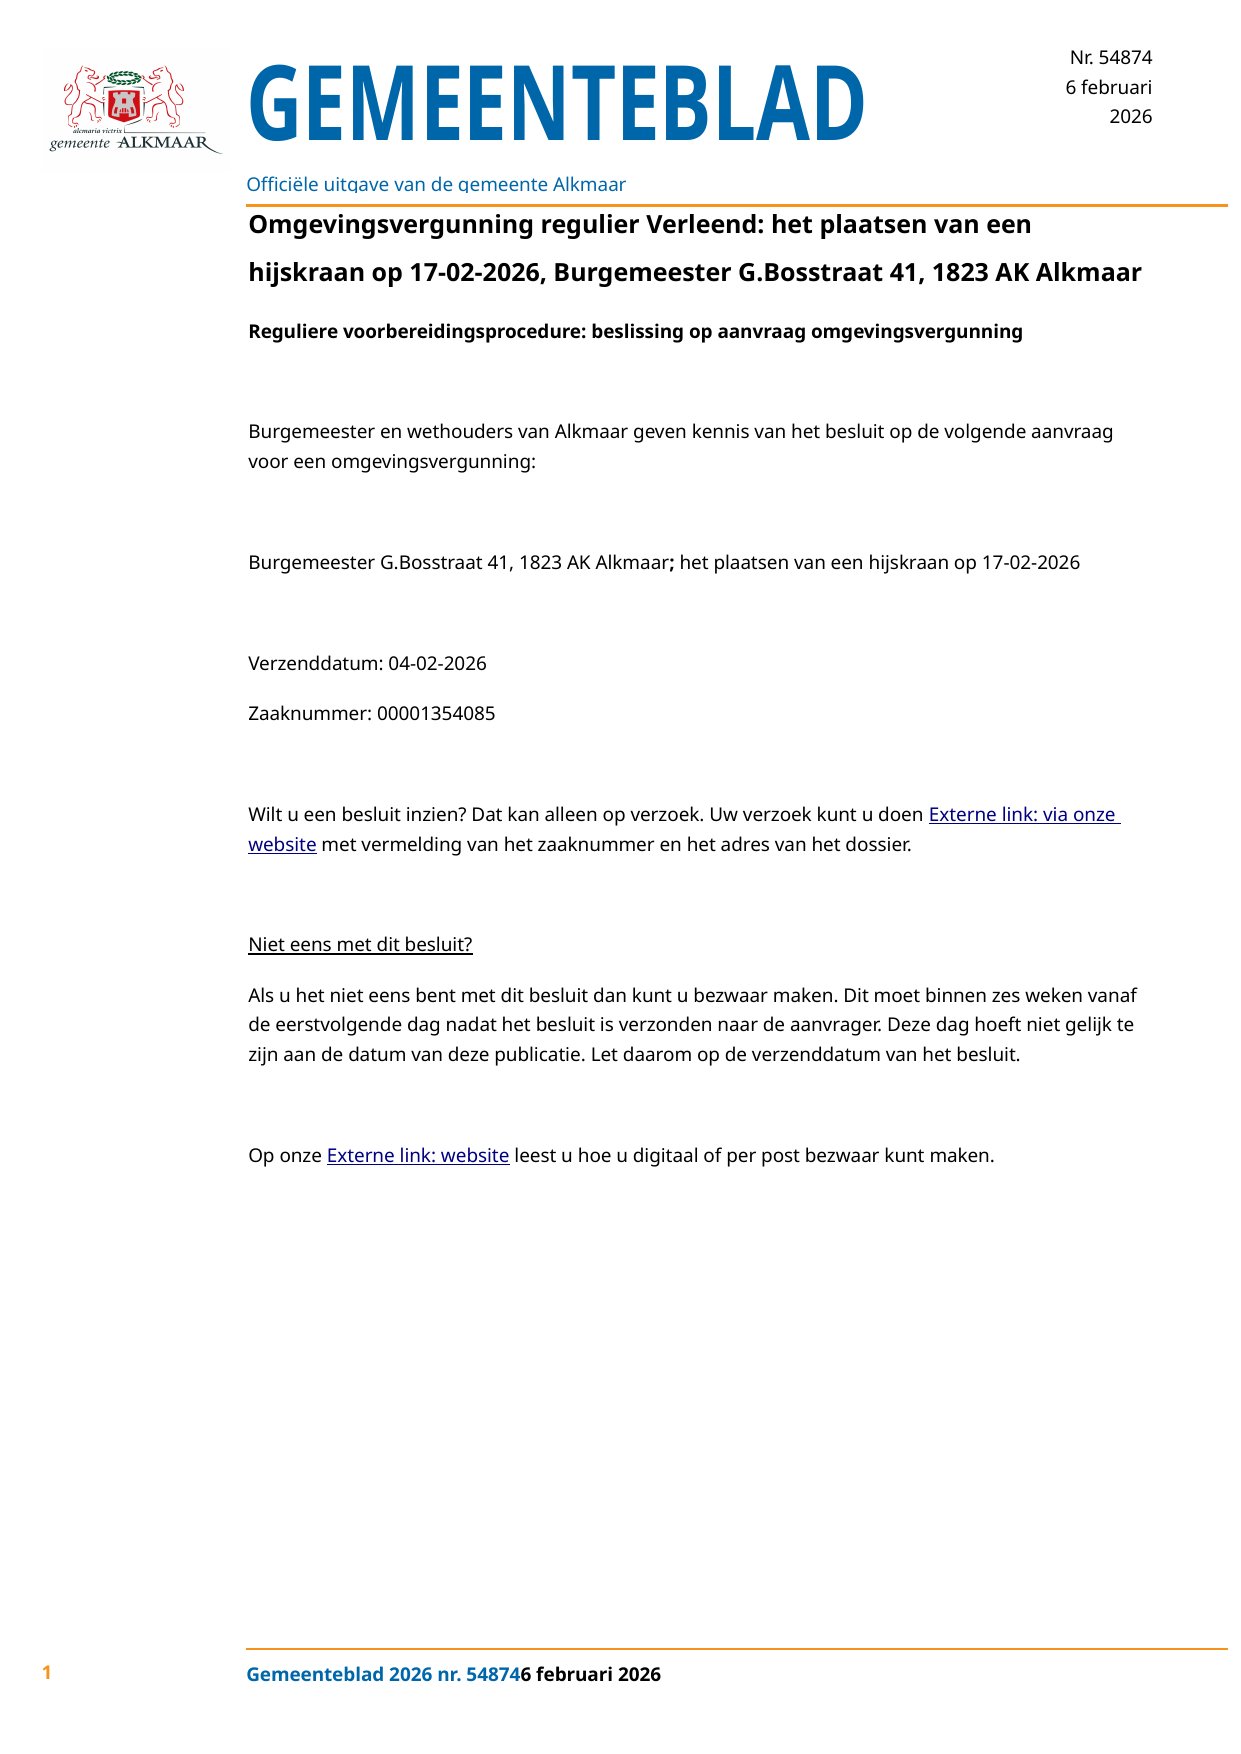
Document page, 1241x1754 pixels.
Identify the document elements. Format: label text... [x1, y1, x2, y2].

text Verzenddatum: 04-02-2026 [248, 650, 1152, 676]
text Niet eens met dit besluit? [248, 932, 1152, 957]
text Reguliere voorbereidingsprocedure: beslissing op aanvraag omgevingsvergunning [248, 318, 1152, 344]
text Omgevingsvergunning regulier Verleend: het plaatsen van een hijskraan op 17-02-2026, Burgemeester G.Bosstraat 41, 1823 AK Alkmaar [248, 207, 1152, 288]
text Burgemeester en wethouders van Alkmaar geven kennis van het besluit op de volgende aanvraag voor een omgevingsvergunning: [248, 419, 1152, 474]
text Wilt u een besluit inzien? Dat kan alleen op verzoek. Uw verzoek kunt u doen Externe link: via onze website met vermelding van het zaaknummer en het adres van het dossier. [248, 801, 1152, 857]
text Burgemeester G.Bosstraat 41, 1823 AK Alkmaar; het plaatsen van een hijskraan op 17-02-2026 [248, 549, 1152, 575]
text Zaaknummer: 00001354085 [248, 700, 1152, 726]
text Als u het niet eens bent met dit besluit dan kunt u bezwaar maken. Dit moet binnen zes weken vanaf de eerstvolgende dag nadat het besluit is verzonden naar de aanvrager. Deze dag hoeft niet gelijk te zijn aan de datum van deze publicatie. Let daarom op de verzenddatum van het besluit. [248, 982, 1152, 1067]
text Op onze Externe link: website leest u hoe u digitaal of per post bezwaar kunt maken. [248, 1142, 1152, 1168]
picture [41, 47, 231, 172]
